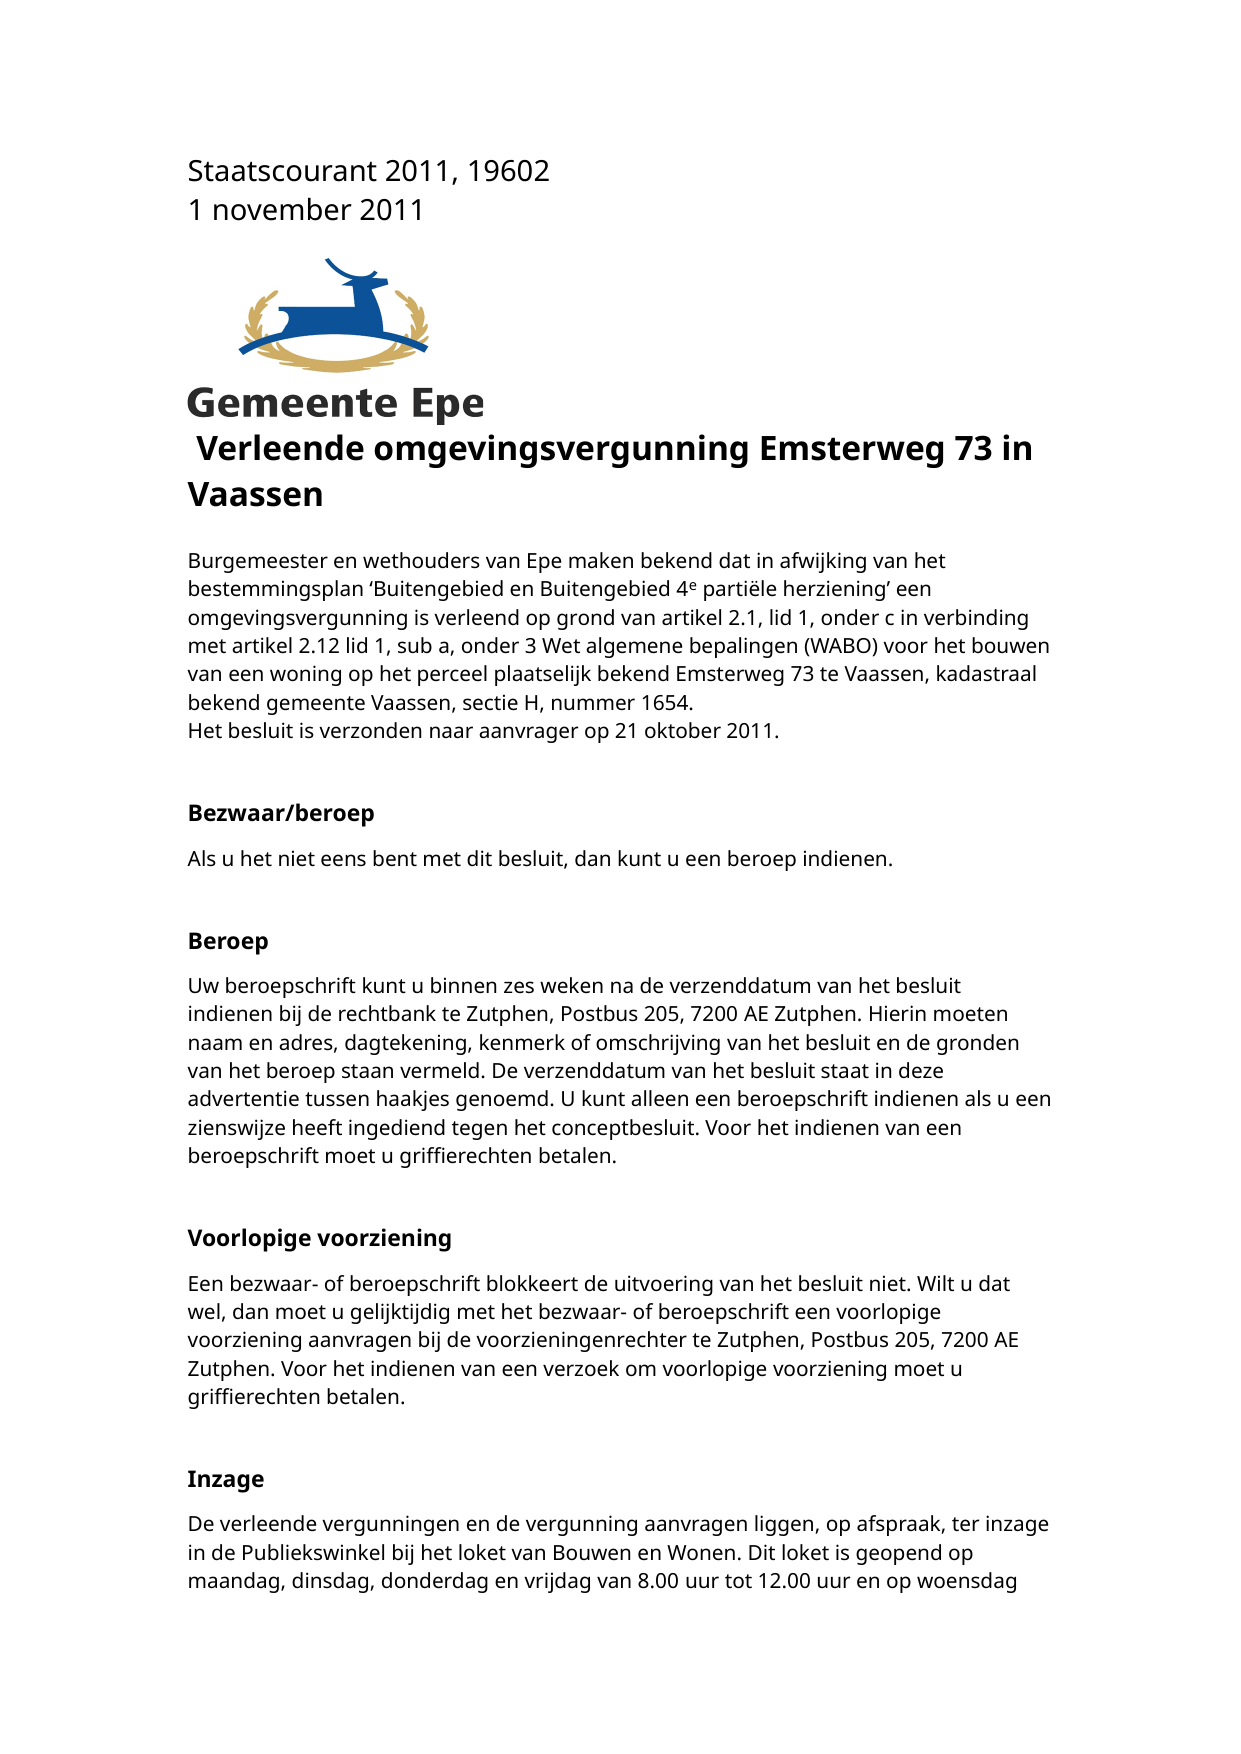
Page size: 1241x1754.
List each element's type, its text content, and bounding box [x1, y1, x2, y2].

text Het besluit is verzonden naar aanvrager op 21 oktober 2011. [187, 716, 1053, 745]
text Burgemeester en wethouders van Epe maken bekend dat in afwijking van het bestemmingsplan ‘Buitengebied en Buitengebied 4e partiële herziening’ een omgevingsvergunning is verleend op grond van artikel 2.1, lid 1, onder c in verbinding met artikel 2.12 lid 1, sub a, onder 3 Wet algemene bepalingen (WABO) voor het bouwen van een woning op het perceel plaatselijk bekend Emsterweg 73 te Vaassen, kadastraal bekend gemeente Vaassen, sectie H, nummer 1654. [187, 546, 1053, 716]
text 1 november 2011 [187, 190, 1053, 229]
subtitle Bezwaar/beroep [187, 797, 1053, 829]
subtitle Verleende omgevingsvergunning Emsterweg 73 in Vaassen [187, 271, 1053, 516]
subtitle Inzage [187, 1463, 1053, 1494]
picture [187, 258, 484, 425]
text De verleende vergunningen en de vergunning aanvragen liggen, op afspraak, ter inzage in de Publiekswinkel bij het loket van Bouwen en Wonen. Dit loket is geopend op maandag, dinsdag, donderdag en vrijdag van 8.00 uur tot 12.00 uur en op woensdag [187, 1509, 1053, 1595]
text Uw beroepschrift kunt u binnen zes weken na de verzenddatum van het besluit indienen bij de rechtbank te Zutphen, Postbus 205, 7200 AE Zutphen. Hierin moeten naam en adres, dagtekening, kenmerk of omschrijving van het besluit en de gronden van het beroep staan vermeld. De verzenddatum van het besluit staat in deze advertentie tussen haakjes genoemd. U kunt alleen een beroepschrift indienen als u een zienswijze heeft ingediend tegen het conceptbesluit. Voor het indienen van een beroepschrift moet u griffierechten betalen. [187, 971, 1053, 1170]
text Een bezwaar- of beroepschrift blokkeert de uitvoering van het besluit niet. Wilt u dat wel, dan moet u gelijktijdig met het bezwaar- of beroepschrift een voorlopige voorziening aanvragen bij de voorzieningenrechter te Zutphen, Postbus 205, 7200 AE Zutphen. Voor het indienen van een verzoek om voorlopige voorziening moet u griffierechten betalen. [187, 1269, 1053, 1411]
subtitle Beroep [187, 924, 1053, 956]
text Staatscourant 2011, 19602 [187, 150, 1053, 190]
text Als u het niet eens bent met dit besluit, dan kunt u een beroep indienen. [187, 844, 1053, 872]
subtitle Voorlopige voorziening [187, 1222, 1053, 1254]
